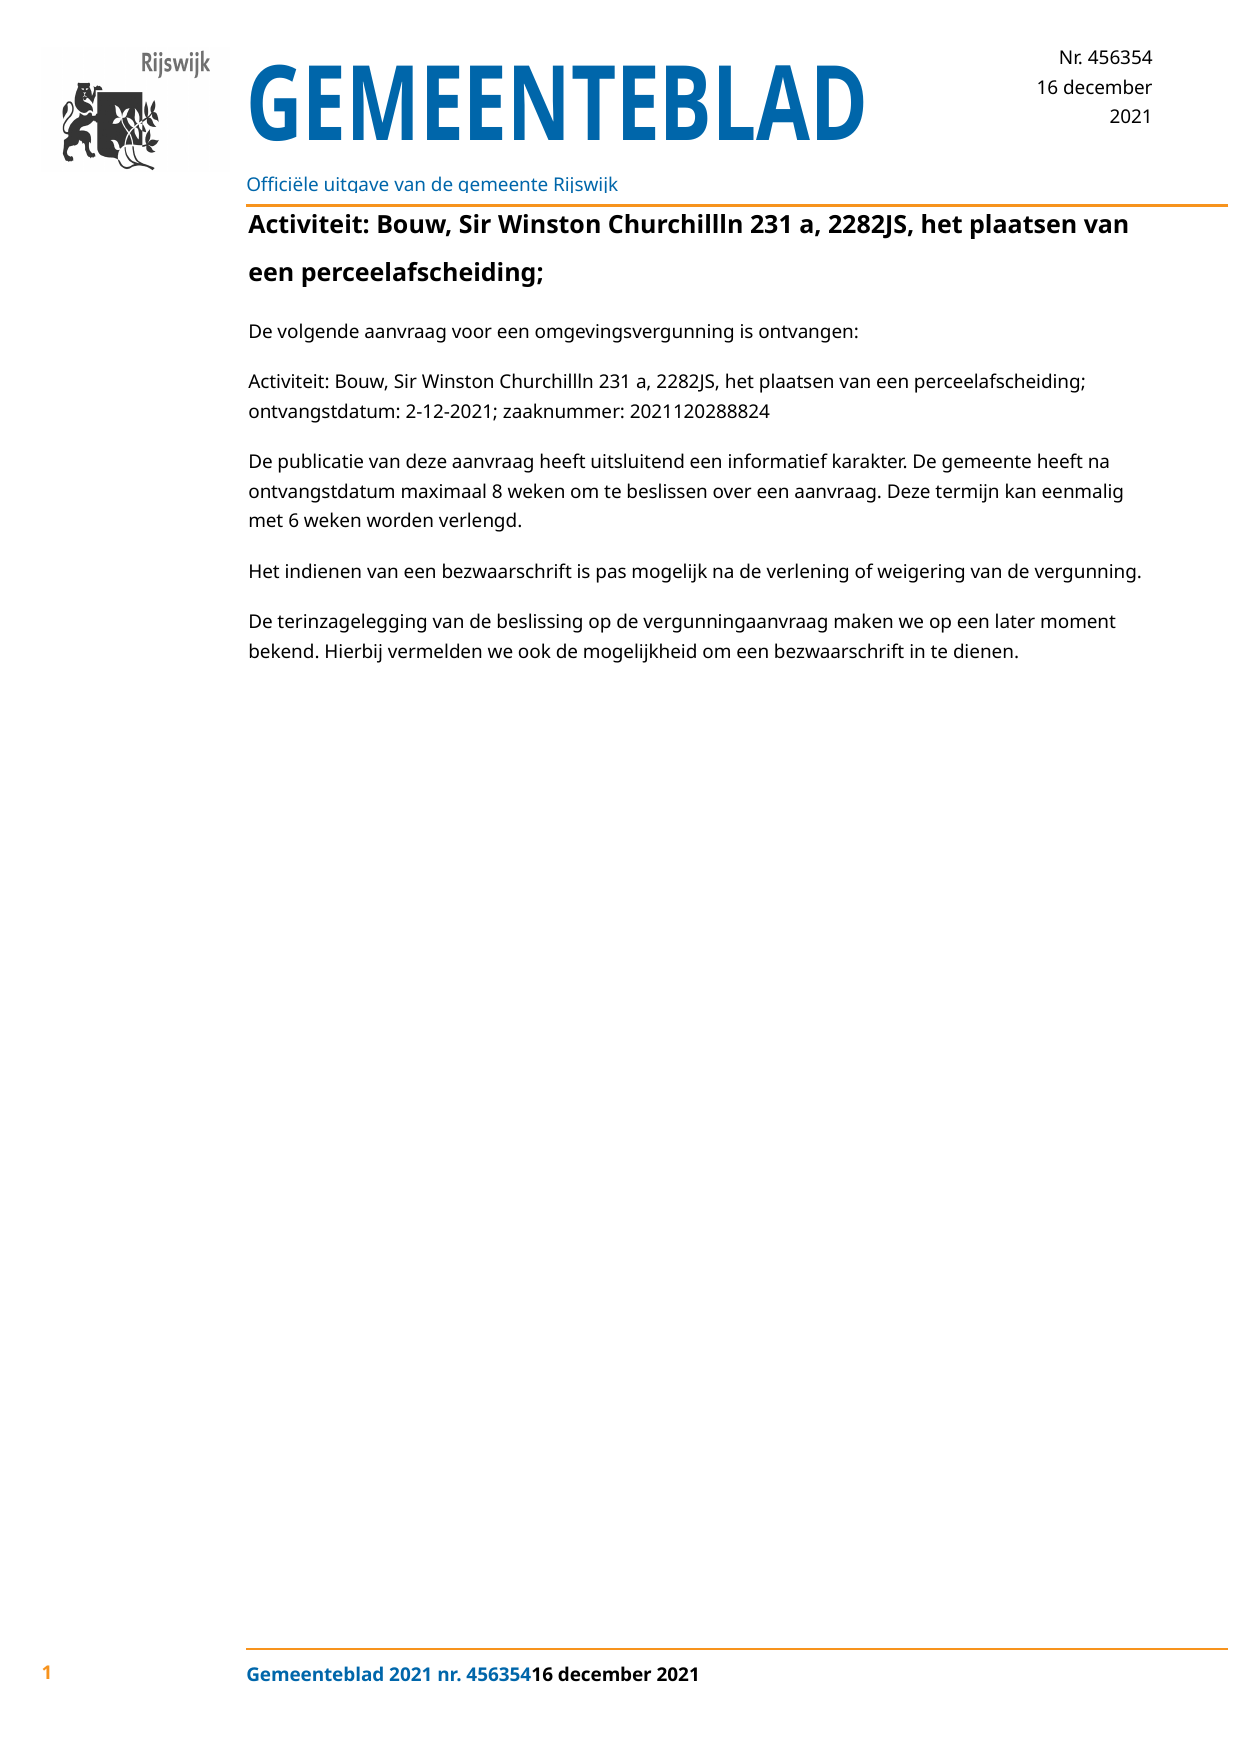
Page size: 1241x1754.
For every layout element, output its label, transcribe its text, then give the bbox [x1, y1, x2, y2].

text De volgende aanvraag voor een omgevingsvergunning is ontvangen: [248, 318, 1152, 344]
text Het indienen van een bezwaarschrift is pas mogelijk na de verlening of weigering van de vergunning. [248, 558, 1152, 584]
text De publicatie van deze aanvraag heeft uitsluitend een informatief karakter. De gemeente heeft na ontvangstdatum maximaal 8 weken om te beslissen over een aanvraag. Deze termijn kan eenmalig met 6 weken worden verlengd. [248, 448, 1152, 533]
picture [41, 47, 231, 172]
text Activiteit: Bouw, Sir Winston Churchillln 231 a, 2282JS, het plaatsen van een perceelafscheiding; [248, 207, 1152, 288]
text De terinzagelegging van de beslissing op de vergunningaanvraag maken we op een later moment bekend. Hierbij vermelden we ook de mogelijkheid om een bezwaarschrift in te dienen. [248, 608, 1152, 664]
text Activiteit: Bouw, Sir Winston Churchillln 231 a, 2282JS, het plaatsen van een perceelafscheiding; ontvangstdatum: 2-12-2021; zaaknummer: 2021120288824 [248, 368, 1152, 424]
